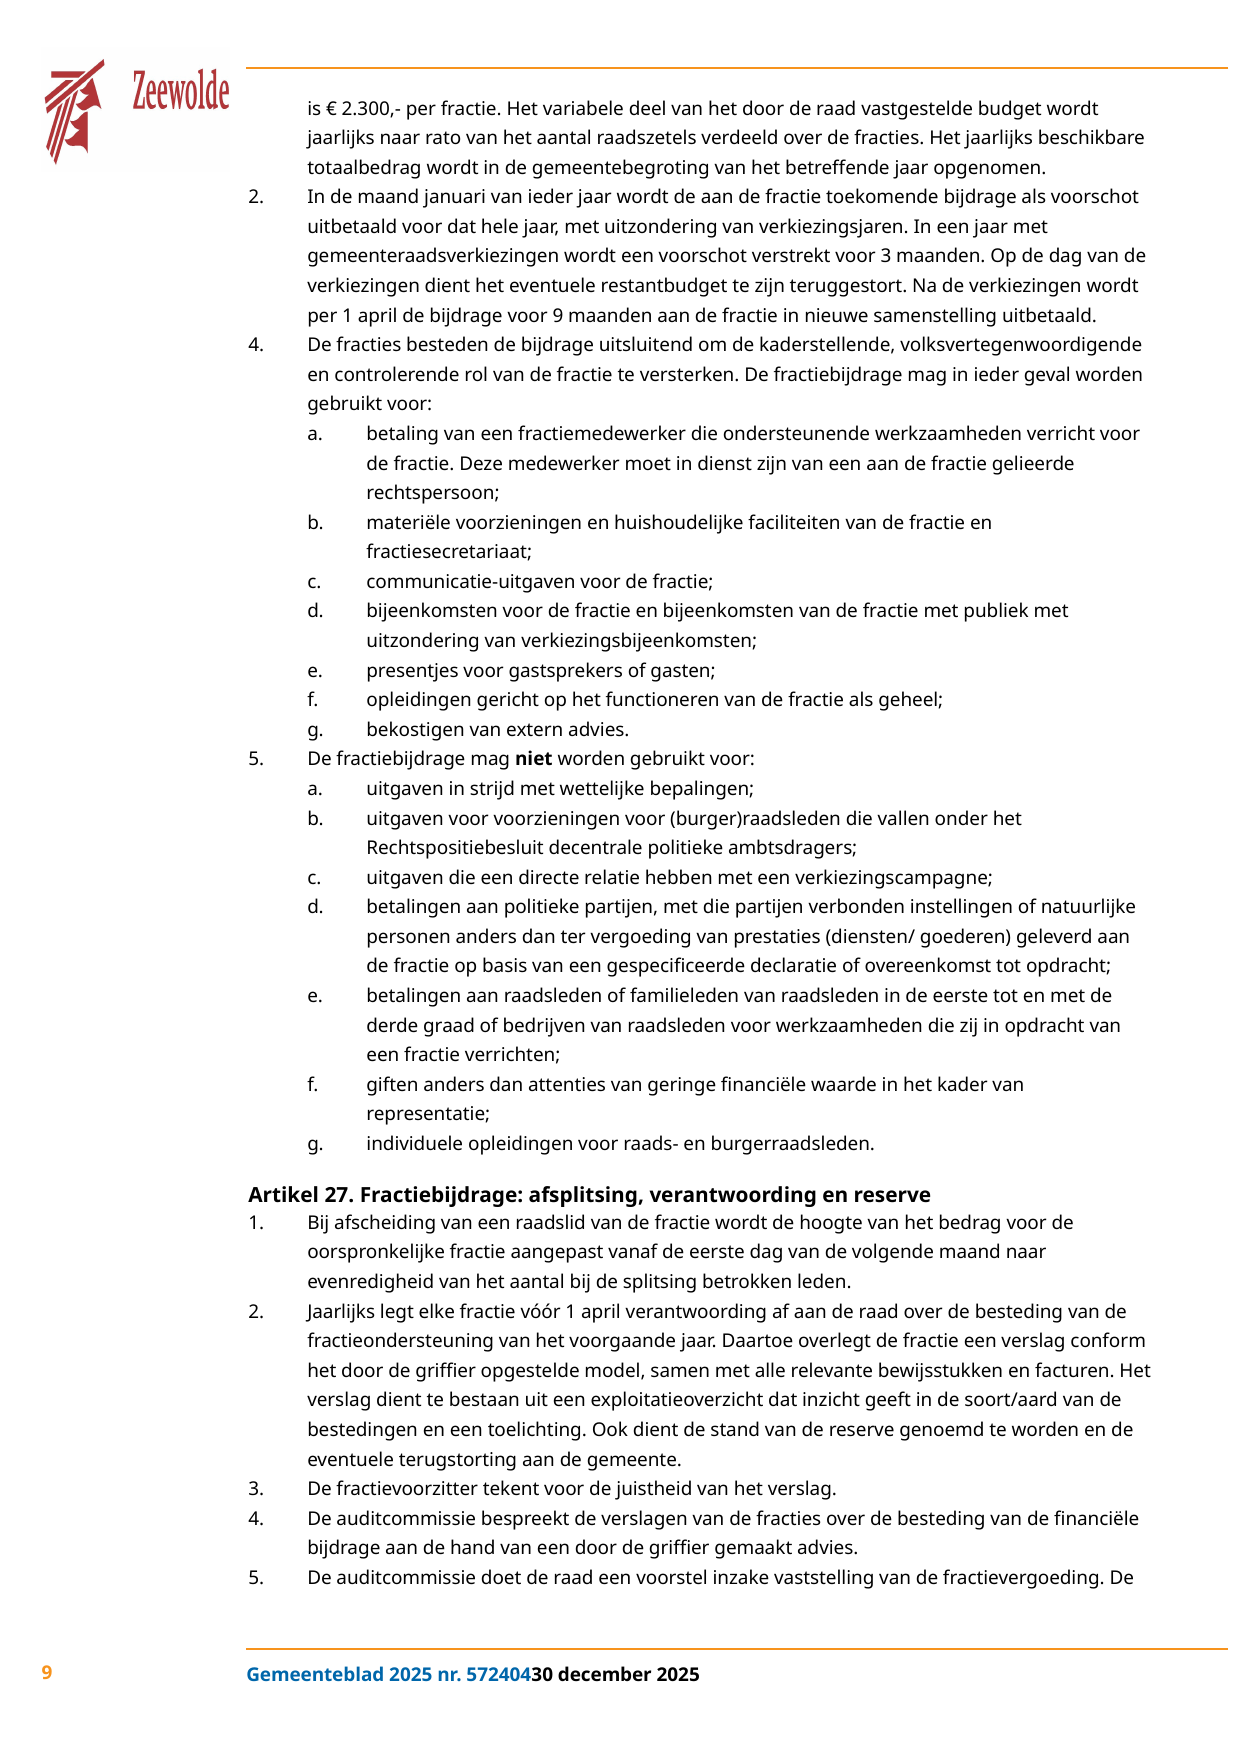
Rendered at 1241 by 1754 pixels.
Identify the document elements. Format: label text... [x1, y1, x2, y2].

list In de maand januari van ieder jaar wordt de aan de fractie toekomende bijdrage als voorschot uitbetaald voor dat hele jaar, met uitzondering van verkiezingsjaren. In een jaar met gemeenteraadsverkiezingen wordt een voorschot verstrekt voor 3 maanden. Op de dag van de verkiezingen dient het eventuele restantbudget te zijn teruggestort. Na de verkiezingen wordt per 1 april de bijdrage voor 9 maanden aan de fractie in nieuwe samenstelling uitbetaald. [248, 183, 1152, 328]
list De fractievoorzitter tekent voor de juistheid van het verslag. [248, 1475, 1152, 1501]
list individuele opleidingen voor raads- en burgerraadsleden. [307, 1130, 1152, 1156]
list is € 2.300,- per fractie. Het variabele deel van het door de raad vastgestelde budget wordt jaarlijks naar rato van het aantal raadszetels verdeeld over de fracties. Het jaarlijks beschikbare totaalbedrag wordt in de gemeentebegroting van het betreffende jaar opgenomen. [248, 95, 1152, 180]
list betaling van een fractiemedewerker die ondersteunende werkzaamheden verricht voor de fractie. Deze medewerker moet in dienst zijn van een aan de fractie gelieerde rechtspersoon; [307, 420, 1152, 505]
list betalingen aan raadsleden of familieleden van raadsleden in de eerste tot en met de derde graad of bedrijven van raadsleden voor werkzaamheden die zij in opdracht van een fractie verrichten; [307, 982, 1152, 1067]
list De fracties besteden de bijdrage uitsluitend om de kaderstellende, volksvertegenwoordigende en controlerende rol van de fractie te versterken. De fractiebijdrage mag in ieder geval worden gebruikt voor: [248, 331, 1152, 416]
list materiële voorzieningen en huishoudelijke faciliteiten van de fractie en fractiesecretariaat; [307, 509, 1152, 564]
list bekostigen van extern advies. [307, 716, 1152, 742]
list giften anders dan attenties van geringe financiële waarde in het kader van representatie; [307, 1071, 1152, 1126]
list uitgaven in strijd met wettelijke bepalingen; [307, 775, 1152, 801]
list opleidingen gericht op het functioneren van de fractie als geheel; [307, 686, 1152, 712]
list communicatie-uitgaven voor de fractie; [307, 568, 1152, 594]
list De auditcommissie doet de raad een voorstel inzake vaststelling van de fractievergoeding. De [248, 1564, 1152, 1590]
list uitgaven voor voorzieningen voor (burger)raadsleden die vallen onder het Rechtspositiebesluit decentrale politieke ambtsdragers; [307, 805, 1152, 860]
list De auditcommissie bespreekt de verslagen van de fracties over de besteding van de financiële bijdrage aan de hand van een door de griffier gemaakt advies. [248, 1505, 1152, 1560]
list uitgaven die een directe relatie hebben met een verkiezingscampagne; [307, 864, 1152, 890]
picture [41, 47, 231, 172]
list Bij afscheiding van een raadslid van de fractie wordt de hoogte van het bedrag voor de oorspronkelijke fractie aangepast vanaf de eerste dag van de volgende maand naar evenredigheid van het aantal bij de splitsing betrokken leden. [248, 1209, 1152, 1294]
list presentjes voor gastsprekers of gasten; [307, 657, 1152, 683]
list De fractiebijdrage mag niet worden gebruikt voor: [248, 746, 1152, 771]
list bijeenkomsten voor de fractie en bijeenkomsten van de fractie met publiek met uitzondering van verkiezingsbijeenkomsten; [307, 598, 1152, 653]
text Artikel 27. Fractiebijdrage: afsplitsing, verantwoording en reserve [248, 1181, 1152, 1209]
list betalingen aan politieke partijen, met die partijen verbonden instellingen of natuurlijke personen anders dan ter vergoeding van prestaties (diensten/ goederen) geleverd aan de fractie op basis van een gespecificeerde declaratie of overeenkomst tot opdracht; [307, 893, 1152, 978]
list Jaarlijks legt elke fractie vóór 1 april verantwoording af aan de raad over de besteding van de fractieondersteuning van het voorgaande jaar. Daartoe overlegt de fractie een verslag conform het door de griffier opgestelde model, samen met alle relevante bewijsstukken en facturen. Het verslag dient te bestaan uit een exploitatieoverzicht dat inzicht geeft in de soort/aard van de bestedingen en een toelichting. Ook dient de stand van de reserve genoemd te worden en de eventuele terugstorting aan de gemeente. [248, 1298, 1152, 1471]
